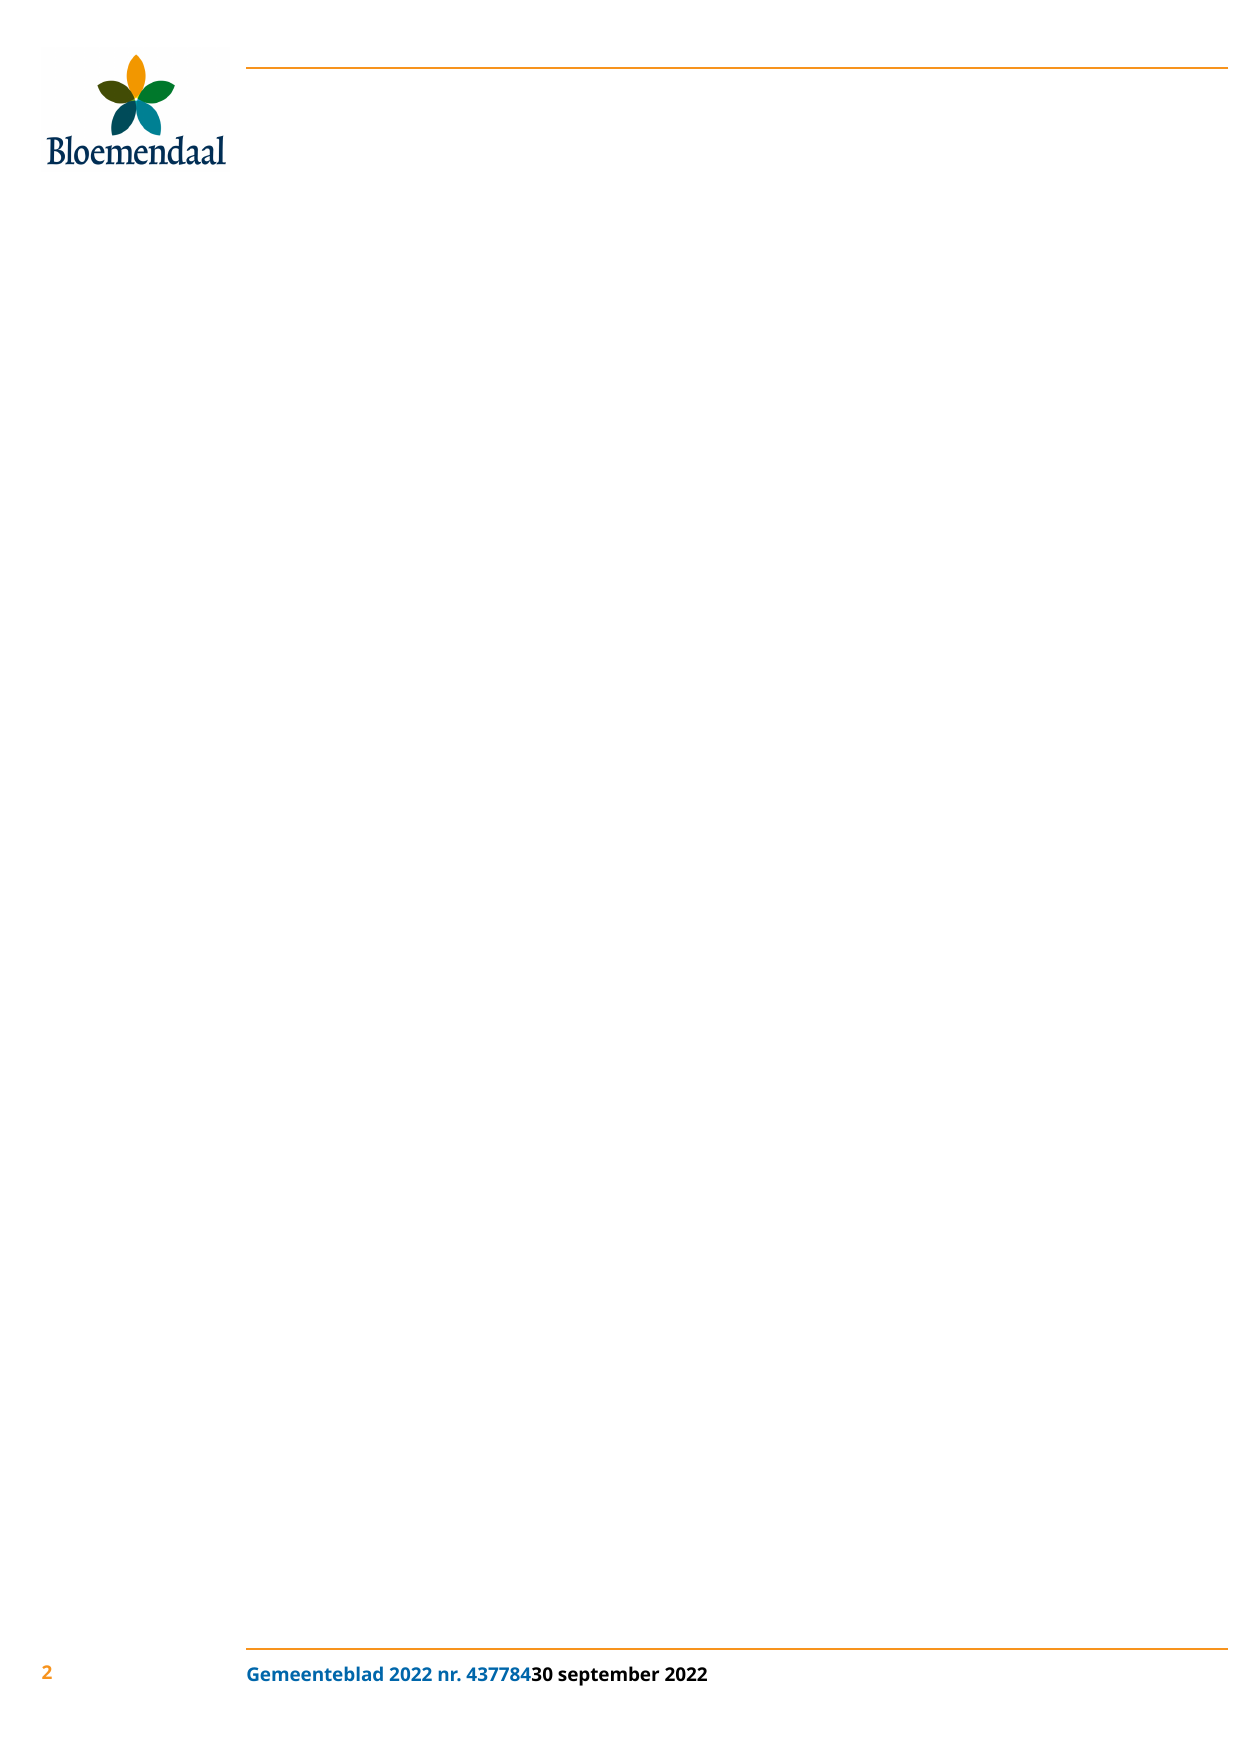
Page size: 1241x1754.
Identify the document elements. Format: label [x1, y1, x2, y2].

picture [41, 47, 231, 172]
